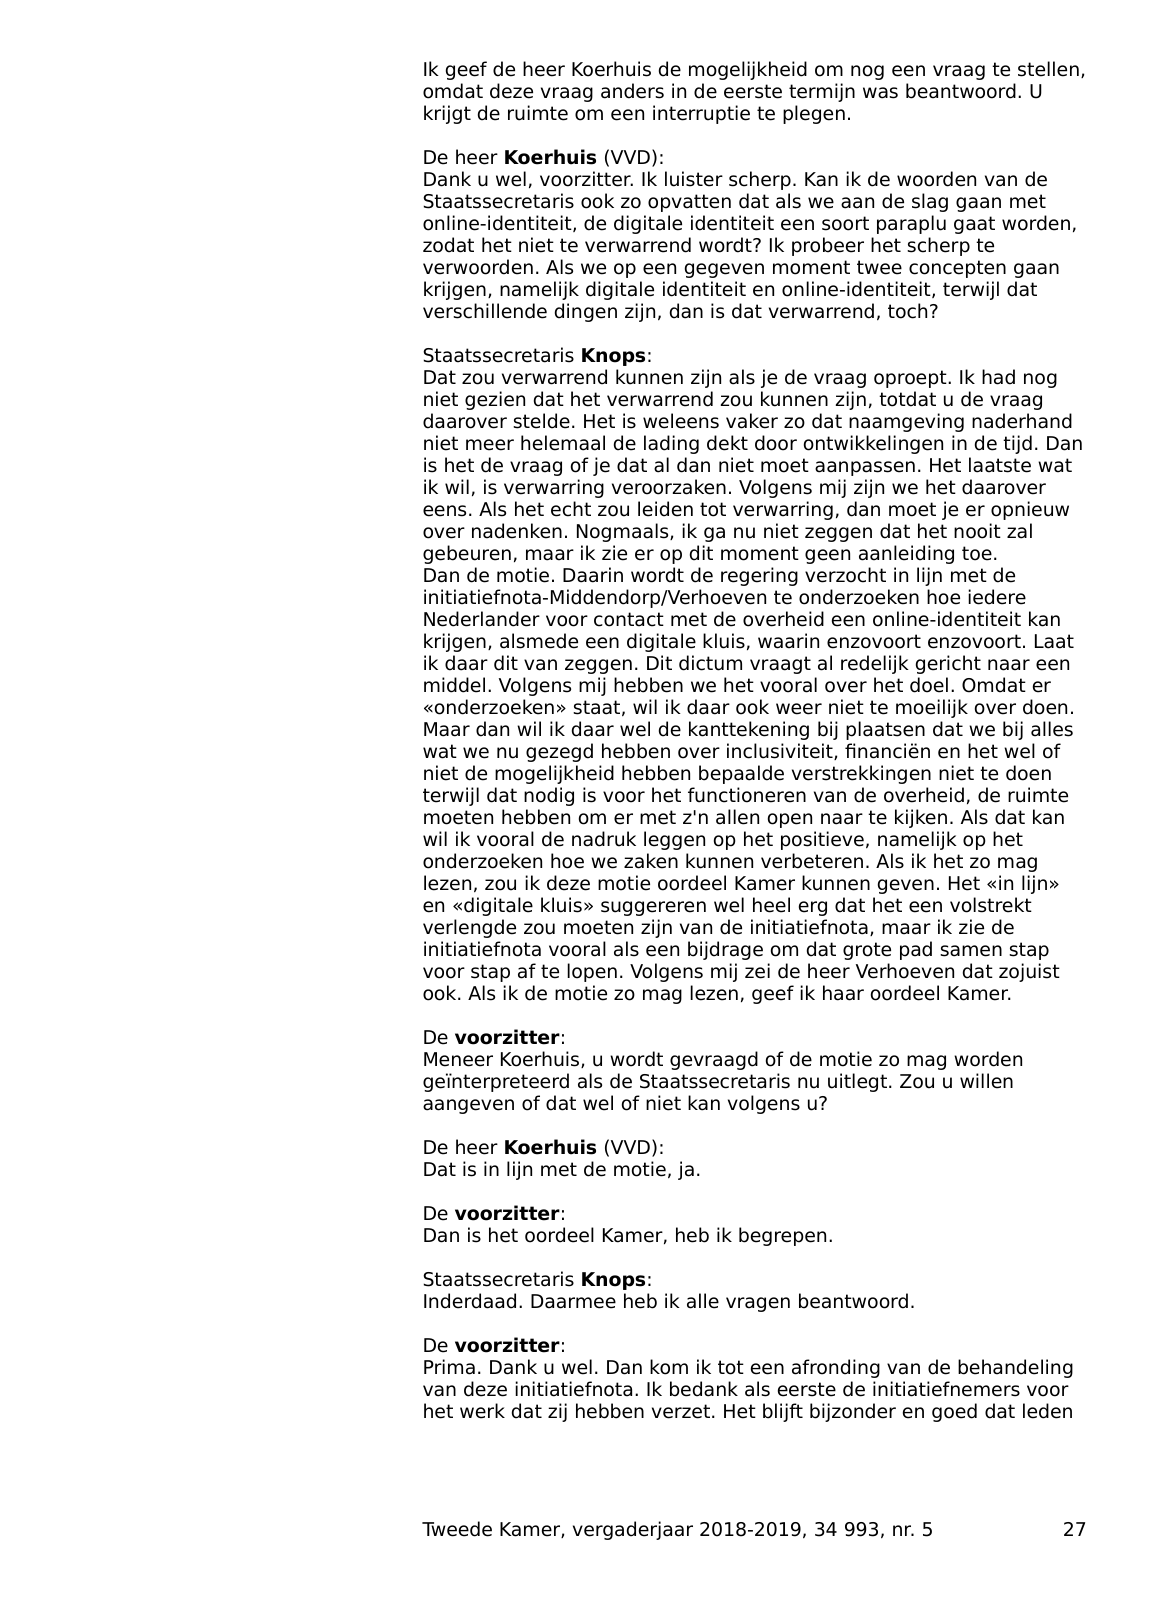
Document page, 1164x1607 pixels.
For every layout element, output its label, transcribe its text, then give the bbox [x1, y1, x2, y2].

text Dan de motie. Daarin wordt de regering verzocht in lijn met de initiatiefnota-Middendorp/Verhoeven te onderzoeken hoe iedere Nederlander voor contact met de overheid een online-identiteit kan krijgen, alsmede een digitale kluis, waarin enzovoort enzovoort. Laat ik daar dit van zeggen. Dit dictum vraagt al redelijk gericht naar een middel. Volgens mij hebben we het vooral over het doel. Omdat er «onderzoeken» staat, wil ik daar ook weer niet te moeilijk over doen. Maar dan wil ik daar wel de kanttekening bij plaatsen dat we bij alles wat we nu gezegd hebben over inclusiviteit, financiën en het wel of niet de mogelijkheid hebben bepaalde verstrekkingen niet te doen terwijl dat nodig is voor het functioneren van de overheid, de ruimte moeten hebben om er met z'n allen open naar te kijken. Als dat kan wil ik vooral de nadruk leggen op het positieve, namelijk op het onderzoeken hoe we zaken kunnen verbeteren. Als ik het zo mag lezen, zou ik deze motie oordeel Kamer kunnen geven. Het «in lijn» en «digitale kluis» suggereren wel heel erg dat het een volstrekt verlengde zou moeten zijn van de initiatiefnota, maar ik zie de initiatiefnota vooral als een bijdrage om dat grote pad samen stap voor stap af te lopen. Volgens mij zei de heer Verhoeven dat zojuist ook. Als ik de motie zo mag lezen, geef ik haar oordeel Kamer. [422, 565, 1087, 1004]
text Dat zou verwarrend kunnen zijn als je de vraag oproept. Ik had nog niet gezien dat het verwarrend zou kunnen zijn, totdat u de vraag daarover stelde. Het is weleens vaker zo dat naamgeving naderhand niet meer helemaal de lading dekt door ontwikkelingen in de tijd. Dan is het de vraag of je dat al dan niet moet aanpassen. Het laatste wat ik wil, is verwarring veroorzaken. Volgens mij zijn we het daarover eens. Als het echt zou leiden tot verwarring, dan moet je er opnieuw over nadenken. Nogmaals, ik ga nu niet zeggen dat het nooit zal gebeuren, maar ik zie er op dit moment geen aanleiding toe. [422, 367, 1087, 565]
text Dan is het oordeel Kamer, heb ik begrepen. [422, 1225, 1087, 1247]
text Staatssecretaris Knops: [422, 1269, 1087, 1291]
text Meneer Koerhuis, u wordt gevraagd of de motie zo mag worden geïnterpreteerd als de Staatssecretaris nu uitlegt. Zou u willen aangeven of dat wel of niet kan volgens u? [422, 1049, 1087, 1115]
text De heer Koerhuis (VVD): [422, 1137, 1087, 1159]
text Dat is in lijn met de motie, ja. [422, 1159, 1087, 1181]
text De voorzitter: [422, 1335, 1087, 1357]
text Prima. Dank u wel. Dan kom ik tot een afronding van de behandeling van deze initiatiefnota. Ik bedank als eerste de initiatiefnemers voor het werk dat zij hebben verzet. Het blijft bijzonder en goed dat leden [422, 1357, 1087, 1423]
text De voorzitter: [422, 1203, 1087, 1225]
text Inderdaad. Daarmee heb ik alle vragen beantwoord. [422, 1291, 1087, 1313]
text Ik geef de heer Koerhuis de mogelijkheid om nog een vraag te stellen, omdat deze vraag anders in de eerste termijn was beantwoord. U krijgt de ruimte om een interruptie te plegen. [422, 59, 1087, 125]
text De voorzitter: [422, 1027, 1087, 1049]
text Staatssecretaris Knops: [422, 345, 1087, 367]
text Dank u wel, voorzitter. Ik luister scherp. Kan ik de woorden van de Staatssecretaris ook zo opvatten dat als we aan de slag gaan met online-identiteit, de digitale identiteit een soort paraplu gaat worden, zodat het niet te verwarrend wordt? Ik probeer het scherp te verwoorden. Als we op een gegeven moment twee concepten gaan krijgen, namelijk digitale identiteit en online-identiteit, terwijl dat verschillende dingen zijn, dan is dat verwarrend, toch? [422, 169, 1087, 323]
text De heer Koerhuis (VVD): [422, 147, 1087, 169]
